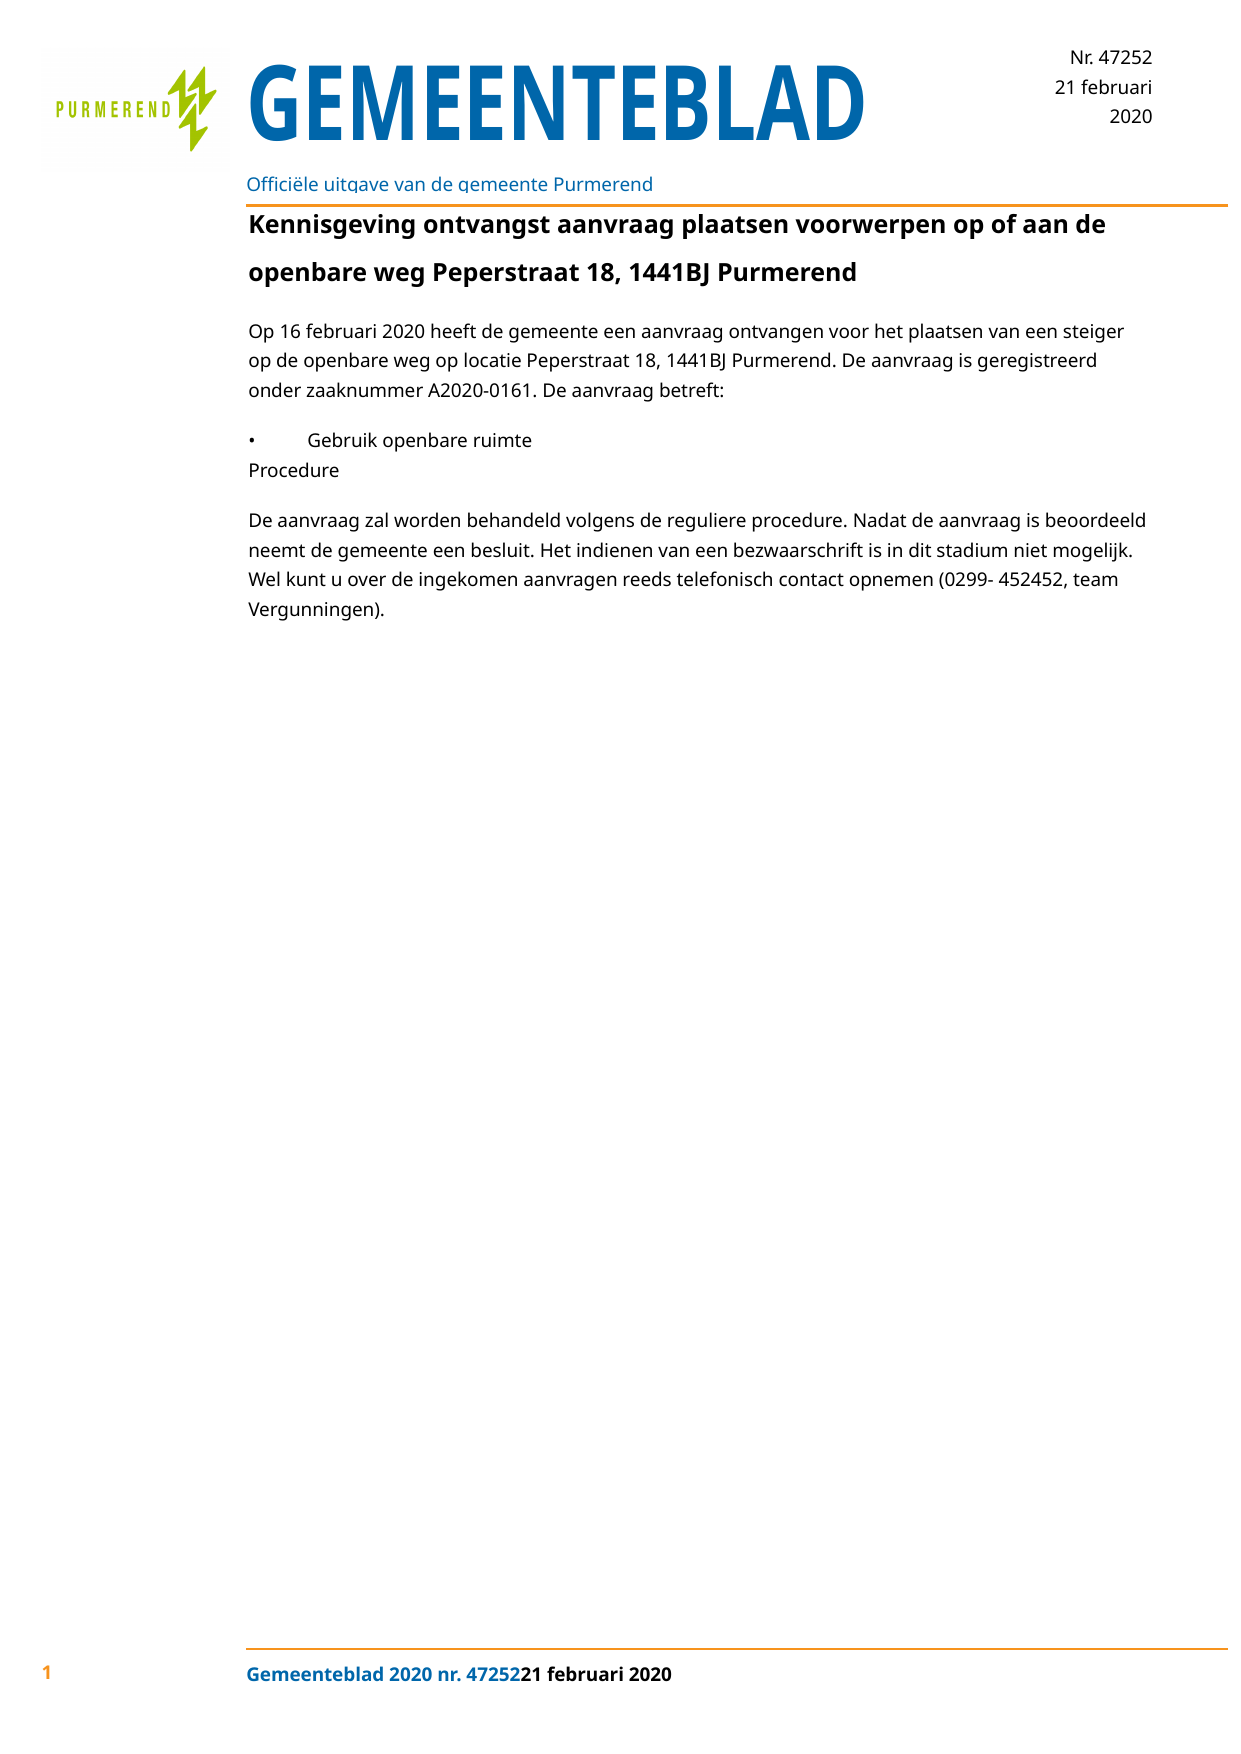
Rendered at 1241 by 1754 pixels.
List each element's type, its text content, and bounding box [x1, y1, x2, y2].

text Op 16 februari 2020 heeft de gemeente een aanvraag ontvangen voor het plaatsen van een steiger op de openbare weg op locatie Peperstraat 18, 1441BJ Purmerend. De aanvraag is geregistreerd onder zaaknummer A2020-0161. De aanvraag betreft: [248, 318, 1152, 403]
text De aanvraag zal worden behandeld volgens de reguliere procedure. Nadat de aanvraag is beoordeeld neemt de gemeente een besluit. Het indienen van een bezwaarschrift is in dit stadium niet mogelijk. Wel kunt u over de ingekomen aanvragen reeds telefonisch contact opnemen (0299- 452452, team Vergunningen). [248, 507, 1152, 622]
list Gebruik openbare ruimte [248, 427, 1152, 453]
text Procedure [248, 457, 1152, 483]
picture [41, 47, 231, 172]
text Kennisgeving ontvangst aanvraag plaatsen voorwerpen op of aan de openbare weg Peperstraat 18, 1441BJ Purmerend [248, 207, 1152, 288]
